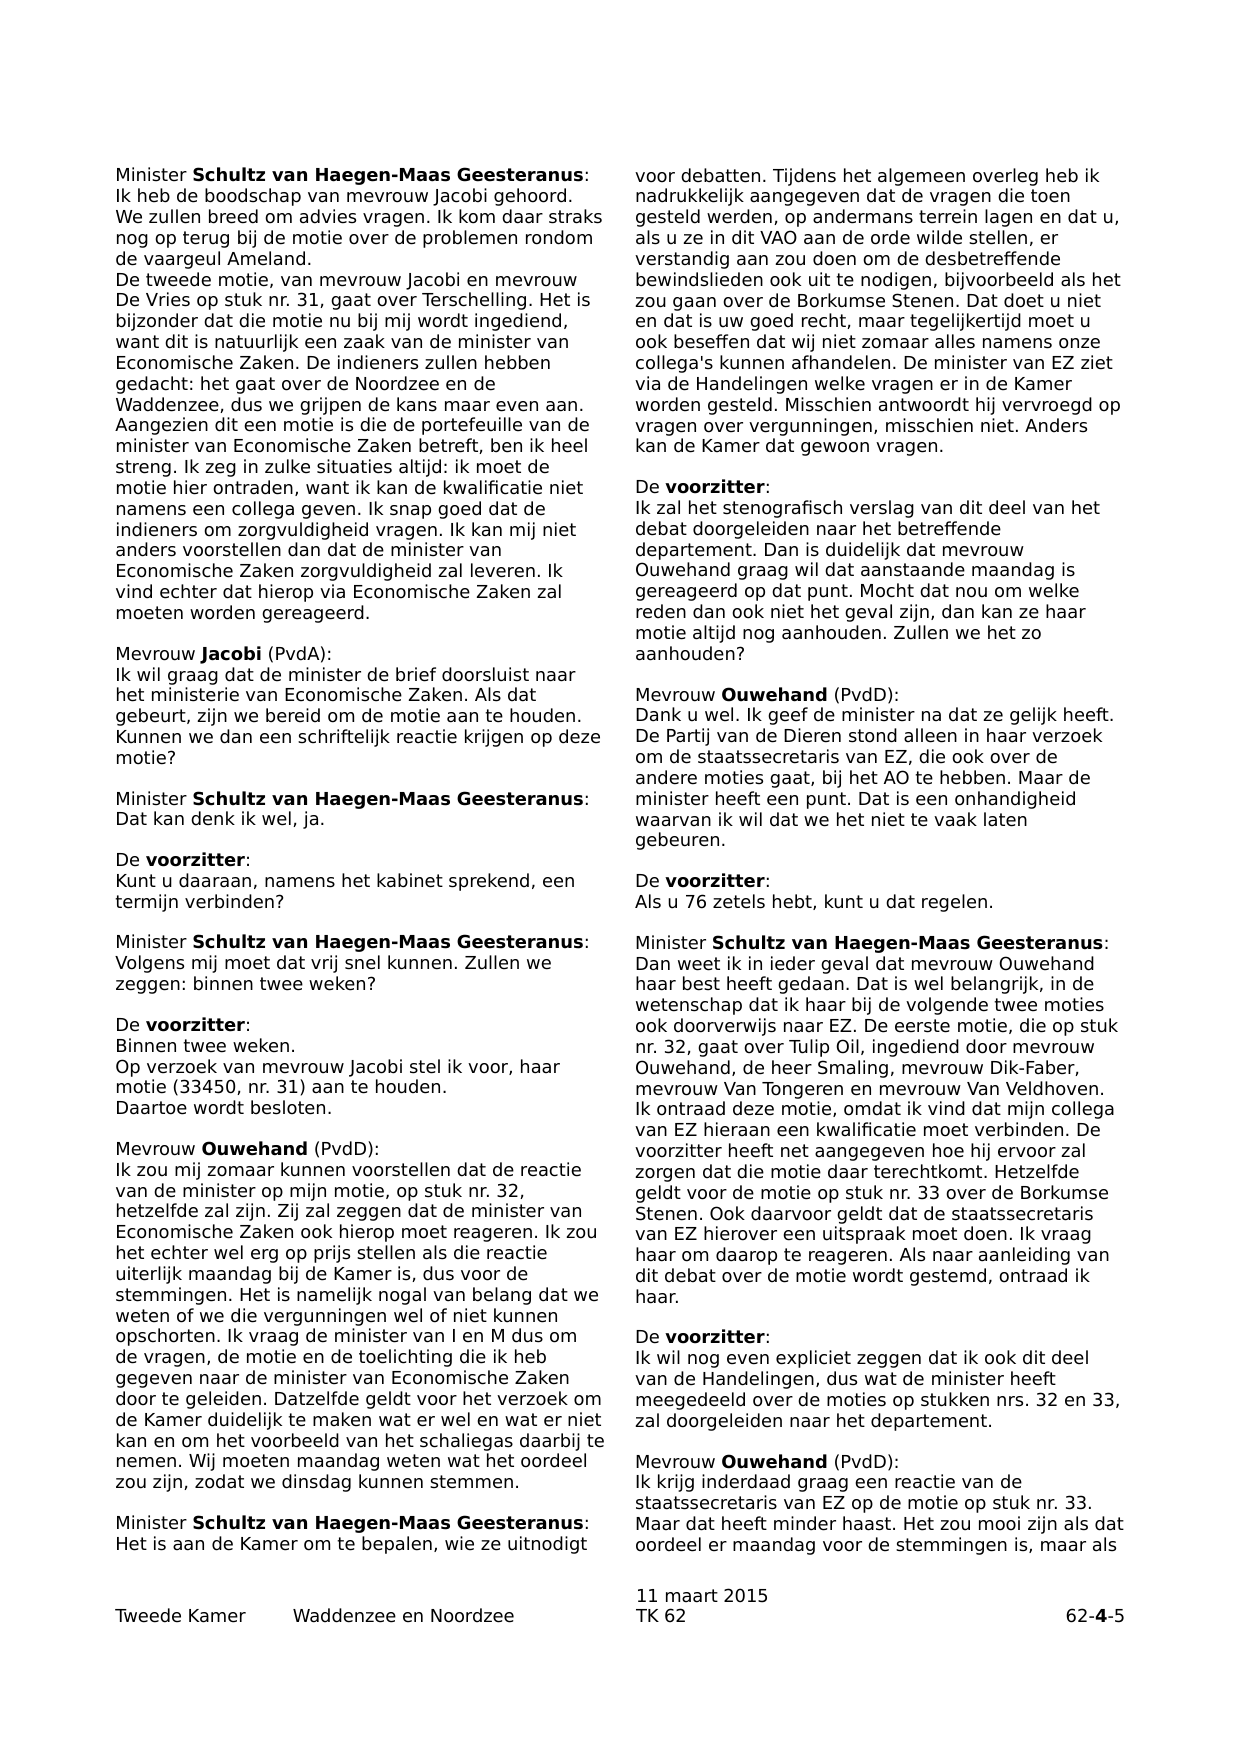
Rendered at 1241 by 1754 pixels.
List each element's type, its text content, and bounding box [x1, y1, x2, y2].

text Ik zou mij zomaar kunnen voorstellen dat de reactie van de minister op mijn motie, op stuk nr. 32, hetzelfde zal zijn. Zij zal zeggen dat de minister van Economische Zaken ook hierop moet reageren. Ik zou het echter wel erg op prijs stellen als die reactie uiterlijk maandag bij de Kamer is, dus voor de stemmingen. Het is namelijk nogal van belang dat we weten of we die vergunningen wel of niet kunnen opschorten. Ik vraag de minister van I en M dus om de vragen, de motie en de toelichting die ik heb gegeven naar de minister van Economische Zaken door te geleiden. Datzelfde geldt voor het verzoek om de Kamer duidelijk te maken wat er wel en wat er niet kan en om het voorbeeld van het schaliegas daarbij te nemen. Wij moeten maandag weten wat het oordeel zou zijn, zodat we dinsdag kunnen stemmen. [115, 1159, 605, 1493]
text Mevrouw Jacobi (PvdA): [115, 643, 605, 664]
text Mevrouw Ouwehand (PvdD): [635, 1451, 1125, 1472]
text Mevrouw Ouwehand (PvdD): [635, 684, 1125, 705]
text Het is aan de Kamer om te bepalen, wie ze uitnodigt [115, 1534, 605, 1554]
text Ik krijg inderdaad graag een reactie van de staatssecretaris van EZ op de motie op stuk nr. 33. Maar dat heeft minder haast. Het zou mooi zijn als dat oordeel er maandag voor de stemmingen is, maar als [635, 1472, 1125, 1556]
text Dank u wel. Ik geef de minister na dat ze gelijk heeft. De Partij van de Dieren stond alleen in haar verzoek om de staatssecretaris van EZ, die ook over de andere moties gaat, bij het AO te hebben. Maar de minister heeft een punt. Dat is een onhandigheid waarvan ik wil dat we het niet te vaak laten gebeuren. [635, 705, 1125, 851]
text Minister Schultz van Haegen-Maas Geesteranus: [115, 1513, 605, 1534]
text De voorzitter: [115, 1015, 605, 1036]
text Minister Schultz van Haegen-Maas Geesteranus: [635, 932, 1125, 953]
text voor debatten. Tijdens het algemeen overleg heb ik nadrukkelijk aangegeven dat de vragen die toen gesteld werden, op andermans terrein lagen en dat u, als u ze in dit VAO aan de orde wilde stellen, er verstandig aan zou doen om de desbetreffende bewindslieden ook uit te nodigen, bijvoorbeeld als het zou gaan over de Borkumse Stenen. Dat doet u niet en dat is uw goed recht, maar tegelijkertijd moet u ook beseffen dat wij niet zomaar alles namens onze collega's kunnen afhandelen. De minister van EZ ziet via de Handelingen welke vragen er in de Kamer worden gesteld. Misschien antwoordt hij vervroegd op vragen over vergunningen, misschien niet. Anders kan de Kamer dat gewoon vragen. [635, 165, 1125, 457]
text Ik wil graag dat de minister de brief doorsluist naar het ministerie van Economische Zaken. Als dat gebeurt, zijn we bereid om de motie aan te houden. Kunnen we dan een schriftelijk reactie krijgen op deze motie? [115, 664, 605, 768]
text Dan weet ik in ieder geval dat mevrouw Ouwehand haar best heeft gedaan. Dat is wel belangrijk, in de wetenschap dat ik haar bij de volgende twee moties ook doorverwijs naar EZ. De eerste motie, die op stuk nr. 32, gaat over Tulip Oil, ingediend door mevrouw Ouwehand, de heer Smaling, mevrouw Dik-Faber, mevrouw Van Tongeren en mevrouw Van Veldhoven. Ik ontraad deze motie, omdat ik vind dat mijn collega van EZ hieraan een kwalificatie moet verbinden. De voorzitter heeft net aangegeven hoe hij ervoor zal zorgen dat die motie daar terechtkomt. Hetzelfde geldt voor de motie op stuk nr. 33 over de Borkumse Stenen. Ook daarvoor geldt dat de staatssecretaris van EZ hierover een uitspraak moet doen. Ik vraag haar om daarop te reageren. Als naar aanleiding van dit debat over de motie wordt gestemd, ontraad ik haar. [635, 953, 1125, 1307]
text De voorzitter: [115, 850, 605, 871]
text De voorzitter: [635, 1327, 1125, 1348]
text Volgens mij moet dat vrij snel kunnen. Zullen we zeggen: binnen twee weken? [115, 953, 605, 995]
text Minister Schultz van Haegen-Maas Geesteranus: [115, 788, 605, 809]
text De voorzitter: [635, 871, 1125, 892]
text De voorzitter: [635, 477, 1125, 498]
text Minister Schultz van Haegen-Maas Geesteranus: [115, 932, 605, 953]
text Binnen twee weken. [115, 1036, 605, 1056]
text Ik wil nog even expliciet zeggen dat ik ook dit deel van de Handelingen, dus wat de minister heeft meegedeeld over de moties op stukken nrs. 32 en 33, zal doorgeleiden naar het departement. [635, 1348, 1125, 1431]
text Daartoe wordt besloten. [115, 1098, 605, 1119]
text Kunt u daaraan, namens het kabinet sprekend, een termijn verbinden? [115, 871, 605, 912]
text Mevrouw Ouwehand (PvdD): [115, 1139, 605, 1159]
text Ik zal het stenografisch verslag van dit deel van het debat doorgeleiden naar het betreffende departement. Dan is duidelijk dat mevrouw Ouwehand graag wil dat aanstaande maandag is gereageerd op dat punt. Mocht dat nou om welke reden dan ook niet het geval zijn, dan kan ze haar motie altijd nog aanhouden. Zullen we het zo aanhouden? [635, 498, 1125, 664]
text De tweede motie, van mevrouw Jacobi en mevrouw De Vries op stuk nr. 31, gaat over Terschelling. Het is bijzonder dat die motie nu bij mij wordt ingediend, want dit is natuurlijk een zaak van de minister van Economische Zaken. De indieners zullen hebben gedacht: het gaat over de Noordzee en de Waddenzee, dus we grijpen de kans maar even aan. Aangezien dit een motie is die de portefeuille van de minister van Economische Zaken betreft, ben ik heel streng. Ik zeg in zulke situaties altijd: ik moet de motie hier ontraden, want ik kan de kwalificatie niet namens een collega geven. Ik snap goed dat de indieners om zorgvuldigheid vragen. Ik kan mij niet anders voorstellen dan dat de minister van Economische Zaken zorgvuldigheid zal leveren. Ik vind echter dat hierop via Economische Zaken zal moeten worden gereageerd. [115, 269, 605, 623]
text Op verzoek van mevrouw Jacobi stel ik voor, haar motie (33450, nr. 31) aan te houden. [115, 1056, 605, 1098]
text Minister Schultz van Haegen-Maas Geesteranus: [115, 165, 605, 186]
text Ik heb de boodschap van mevrouw Jacobi gehoord. We zullen breed om advies vragen. Ik kom daar straks nog op terug bij de motie over de problemen rondom de vaargeul Ameland. [115, 186, 605, 269]
text Als u 76 zetels hebt, kunt u dat regelen. [635, 892, 1125, 912]
text Dat kan denk ik wel, ja. [115, 809, 605, 830]
